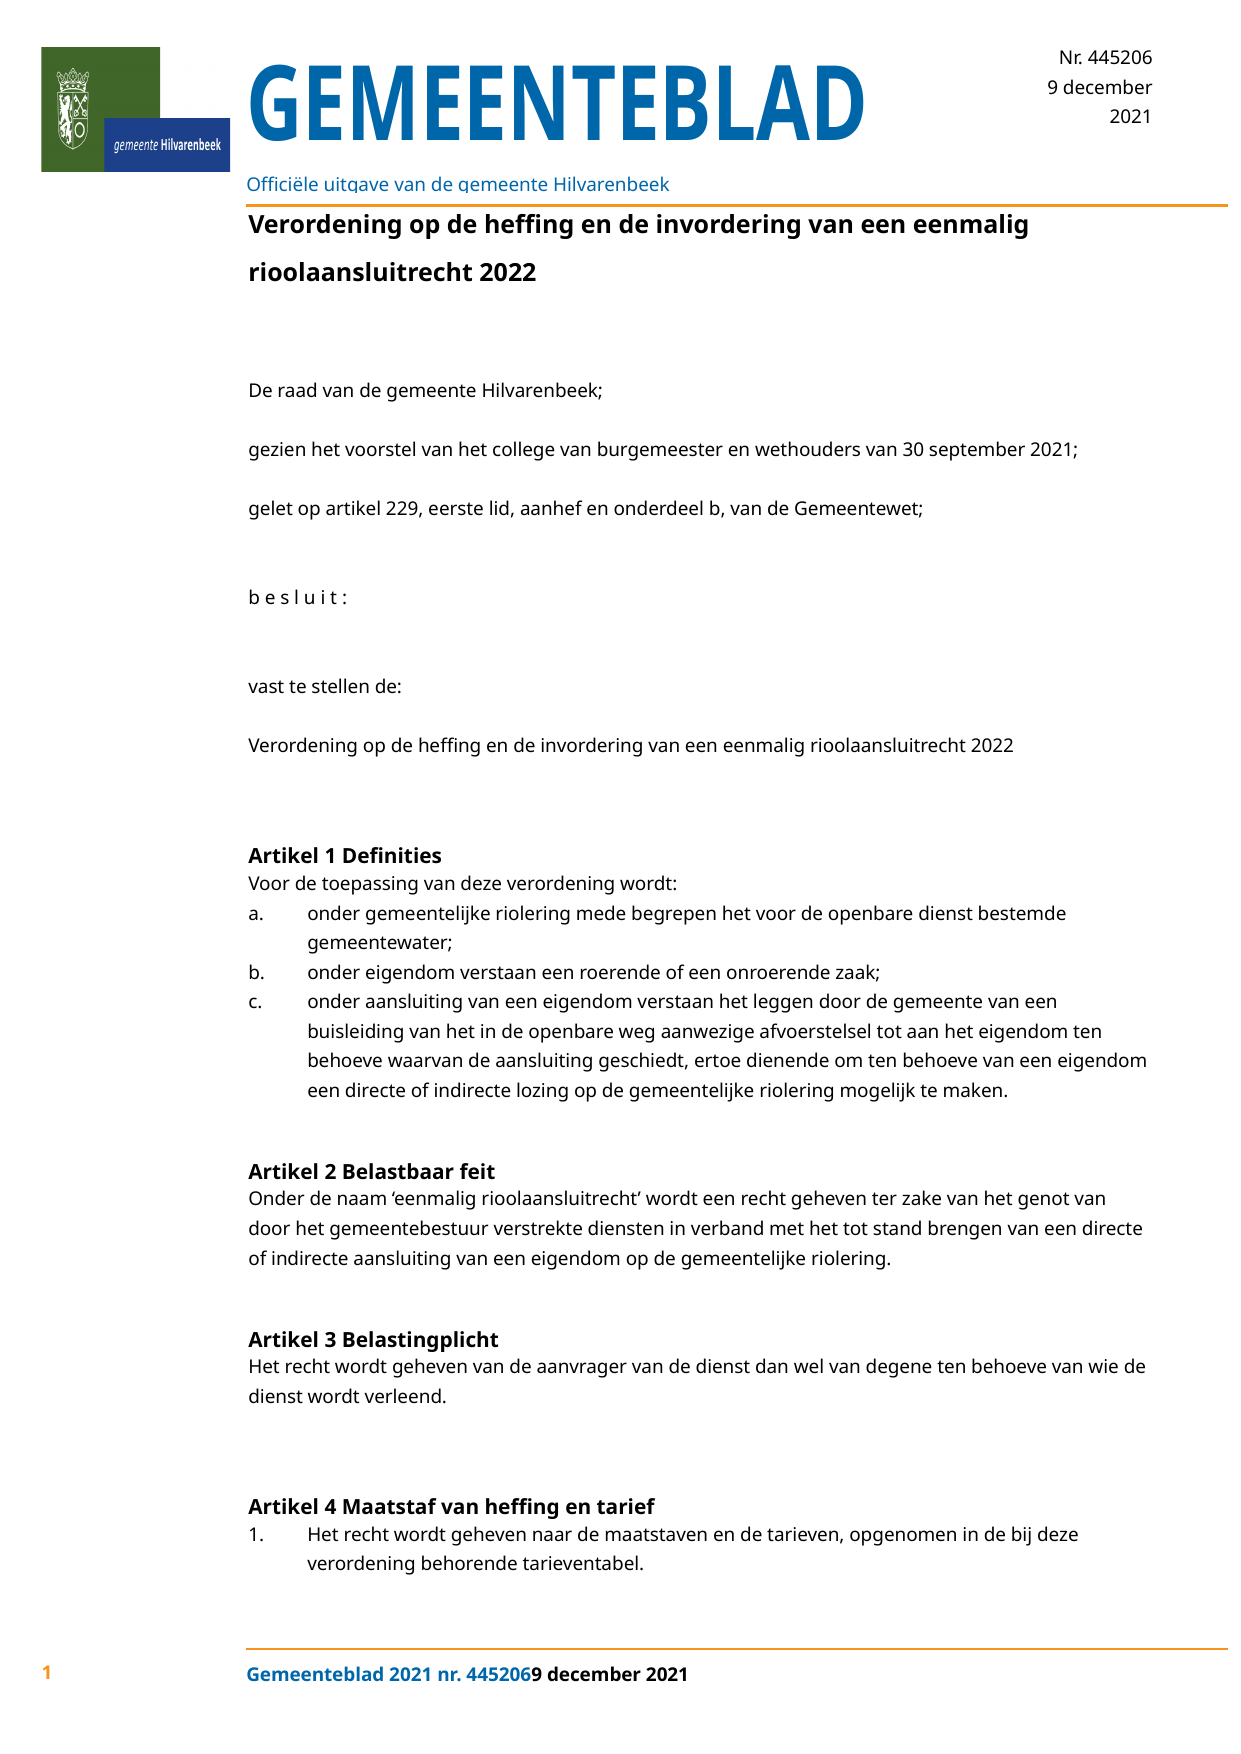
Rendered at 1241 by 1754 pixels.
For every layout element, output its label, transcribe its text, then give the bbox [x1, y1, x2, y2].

text Artikel 3 Belastingplicht [248, 1325, 1152, 1353]
text Verordening op de heffing en de invordering van een eenmalig rioolaansluitrecht 2022 [248, 207, 1152, 288]
text Artikel 4 Maatstaf van heffing en tarief [248, 1492, 1152, 1521]
text gelet op artikel 229, eerste lid, aanhef en onderdeel b, van de Gemeentewet; [248, 495, 1152, 521]
text vast te stellen de: [248, 673, 1152, 699]
text Voor de toepassing van deze verordening wordt: [248, 870, 1152, 896]
text Onder de naam ‘eenmalig rioolaansluitrecht’ wordt een recht geheven ter zake van het genot van door het gemeentebestuur verstrekte diensten in verband met het tot stand brengen van een directe of indirecte aansluiting van een eigendom op de gemeentelijke riolering. [248, 1186, 1152, 1271]
text Artikel 2 Belastbaar feit [248, 1157, 1152, 1186]
list Het recht wordt geheven naar de maatstaven en de tarieven, opgenomen in de bij deze verordening behorende tarieventabel. [248, 1521, 1152, 1576]
text b e s l u i t : [248, 584, 1152, 610]
list onder aansluiting van een eigendom verstaan het leggen door de gemeente van een buisleiding van het in de openbare weg aanwezige afvoerstelsel tot aan het eigendom ten behoeve waarvan de aansluiting geschiedt, ertoe dienende om ten behoeve van een eigendom een directe of indirecte lozing op de gemeentelijke riolering mogelijk te maken. [248, 988, 1152, 1103]
text Artikel 1 Definities [248, 842, 1152, 870]
list onder gemeentelijke riolering mede begrepen het voor de openbare dienst bestemde gemeentewater; [248, 900, 1152, 955]
text gezien het voorstel van het college van burgemeester en wethouders van 30 september 2021; [248, 436, 1152, 462]
picture [41, 47, 231, 172]
text Het recht wordt geheven van de aanvrager van de dienst dan wel van degene ten behoeve van wie de dienst wordt verleend. [248, 1353, 1152, 1408]
list onder eigendom verstaan een roerende of een onroerende zaak; [248, 959, 1152, 984]
text De raad van de gemeente Hilvarenbeek; [248, 377, 1152, 403]
text Verordening op de heffing en de invordering van een eenmalig rioolaansluitrecht 2022 [248, 732, 1152, 758]
